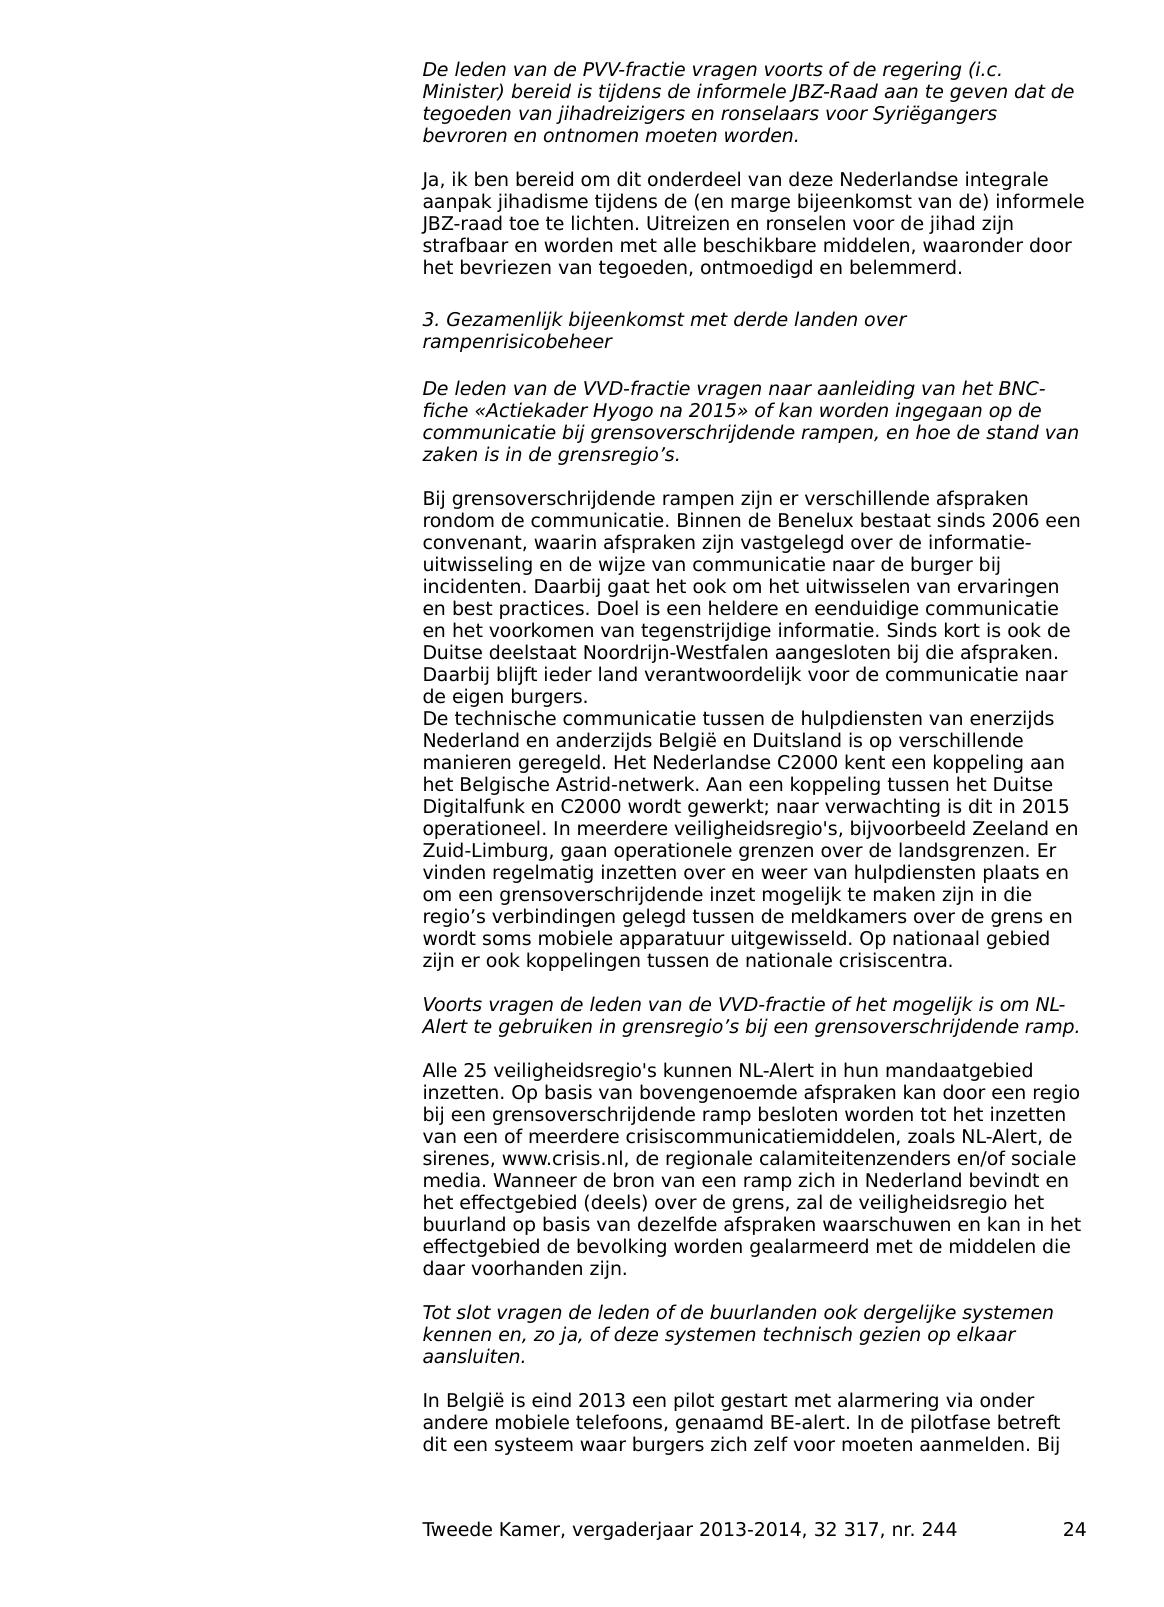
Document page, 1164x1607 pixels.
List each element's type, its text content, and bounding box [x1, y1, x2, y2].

text Ja, ik ben bereid om dit onderdeel van deze Nederlandse integrale aanpak jihadisme tijdens de (en marge bijeenkomst van de) informele JBZ-raad toe te lichten. Uitreizen en ronselen voor de jihad zijn strafbaar en worden met alle beschikbare middelen, waaronder door het bevriezen van tegoeden, ontmoedigd en belemmerd. [422, 169, 1087, 279]
text Bij grensoverschrijdende rampen zijn er verschillende afspraken rondom de communicatie. Binnen de Benelux bestaat sinds 2006 een convenant, waarin afspraken zijn vastgelegd over de informatie-uitwisseling en de wijze van communicatie naar de burger bij incidenten. Daarbij gaat het ook om het uitwisselen van ervaringen en best practices. Doel is een heldere en eenduidige communicatie en het voorkomen van tegenstrijdige informatie. Sinds kort is ook de Duitse deelstaat Noordrijn-Westfalen aangesloten bij die afspraken. Daarbij blijft ieder land verantwoordelijk voor de communicatie naar de eigen burgers. [422, 488, 1087, 708]
subtitle 3. Gezamenlijk bijeenkomst met derde landen over rampenrisicobeheer [422, 309, 1087, 353]
text De leden van de VVD-fractie vragen naar aanleiding van het BNC-fiche «Actiekader Hyogo na 2015» of kan worden ingegaan op de communicatie bij grensoverschrijdende rampen, en hoe de stand van zaken is in de grensregio’s. [422, 378, 1087, 466]
text Voorts vragen de leden van de VVD-fractie of het mogelijk is om NL-Alert te gebruiken in grensregio’s bij een grensoverschrijdende ramp. [422, 994, 1087, 1038]
text De leden van de PVV-fractie vragen voorts of de regering (i.c. Minister) bereid is tijdens de informele JBZ-Raad aan te geven dat de tegoeden van jihadreizigers en ronselaars voor Syriëgangers bevroren en ontnomen moeten worden. [422, 59, 1087, 147]
text In België is eind 2013 een pilot gestart met alarmering via onder andere mobiele telefoons, genaamd BE-alert. In de pilotfase betreft dit een systeem waar burgers zich zelf voor moeten aanmelden. Bij [422, 1390, 1087, 1456]
text Alle 25 veiligheidsregio's kunnen NL-Alert in hun mandaatgebied inzetten. Op basis van bovengenoemde afspraken kan door een regio bij een grensoverschrijdende ramp besloten worden tot het inzetten van een of meerdere crisiscommunicatiemiddelen, zoals NL-Alert, de sirenes, www.crisis.nl, de regionale calamiteitenzenders en/of sociale media. Wanneer de bron van een ramp zich in Nederland bevindt en het effectgebied (deels) over de grens, zal de veiligheidsregio het buurland op basis van dezelfde afspraken waarschuwen en kan in het effectgebied de bevolking worden gealarmeerd met de middelen die daar voorhanden zijn. [422, 1060, 1087, 1280]
text De technische communicatie tussen de hulpdiensten van enerzijds Nederland en anderzijds België en Duitsland is op verschillende manieren geregeld. Het Nederlandse C2000 kent een koppeling aan het Belgische Astrid-netwerk. Aan een koppeling tussen het Duitse Digitalfunk en C2000 wordt gewerkt; naar verwachting is dit in 2015 operationeel. In meerdere veiligheidsregio's, bijvoorbeeld Zeeland en Zuid-Limburg, gaan operationele grenzen over de landsgrenzen. Er vinden regelmatig inzetten over en weer van hulpdiensten plaats en om een grensoverschrijdende inzet mogelijk te maken zijn in die regio’s verbindingen gelegd tussen de meldkamers over de grens en wordt soms mobiele apparatuur uitgewisseld. Op nationaal gebied zijn er ook koppelingen tussen de nationale crisiscentra. [422, 708, 1087, 972]
text Tot slot vragen de leden of de buurlanden ook dergelijke systemen kennen en, zo ja, of deze systemen technisch gezien op elkaar aansluiten. [422, 1302, 1087, 1368]
